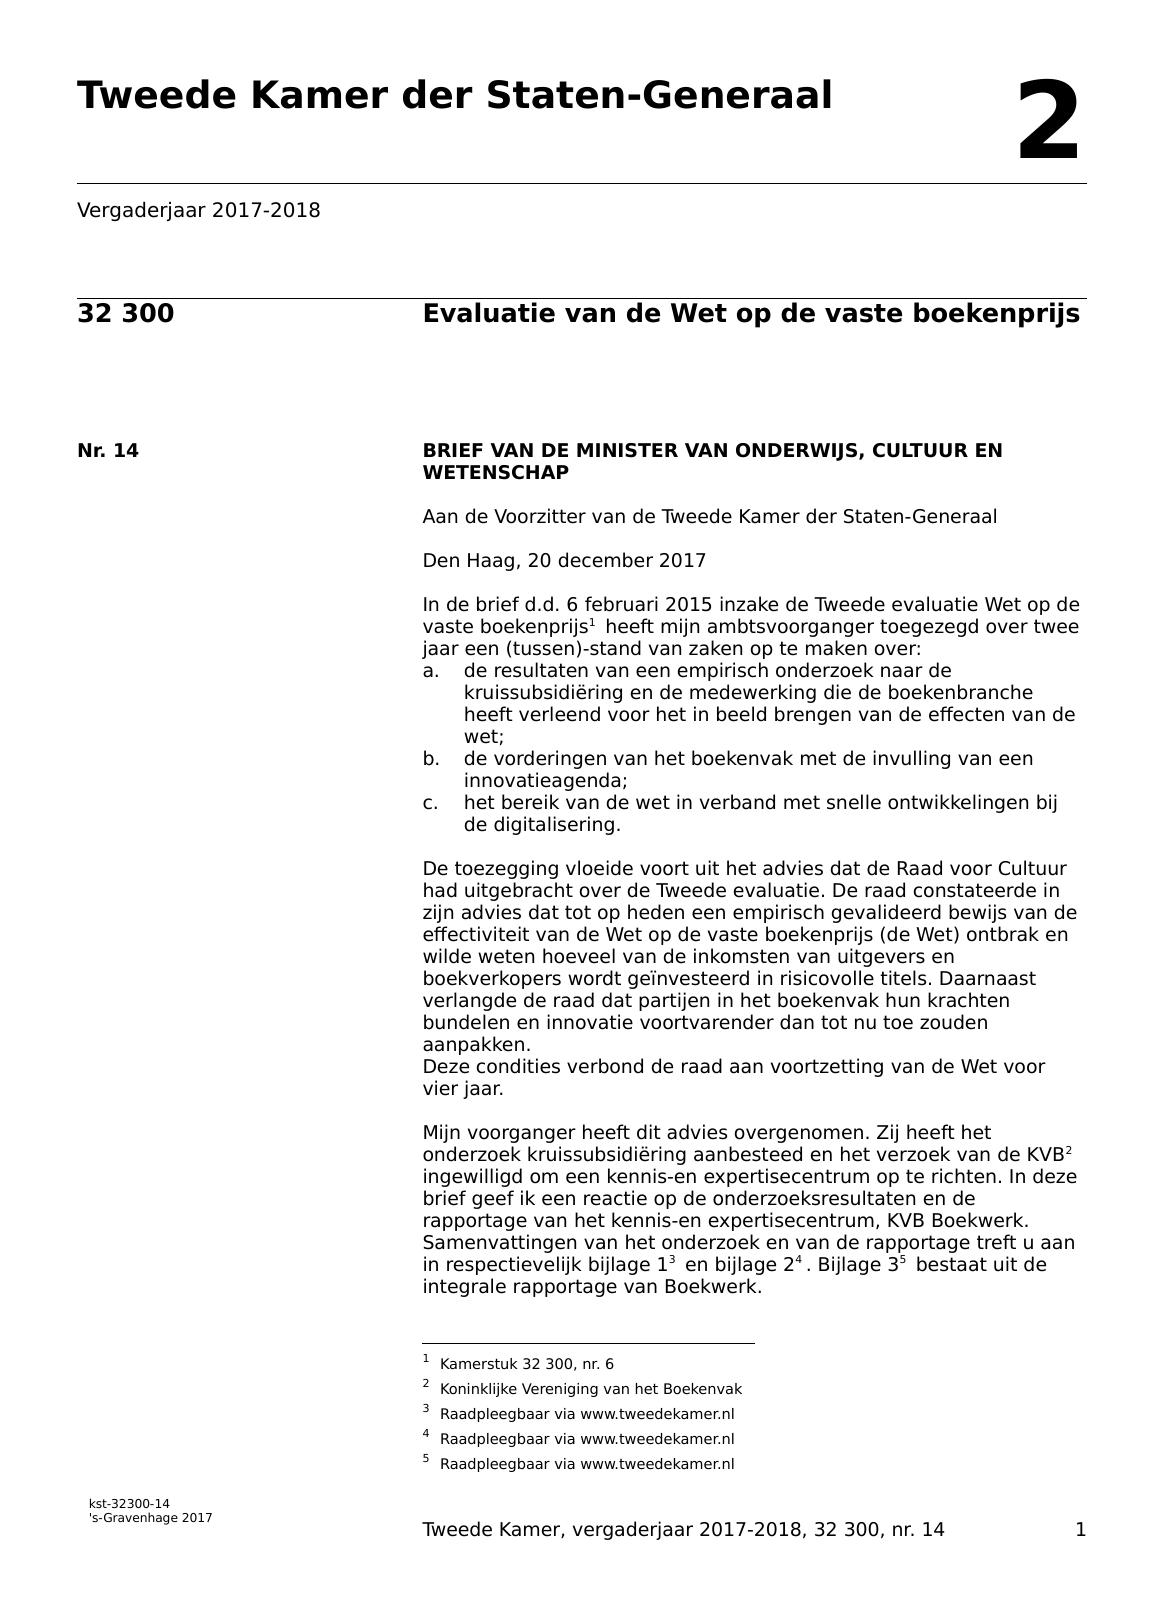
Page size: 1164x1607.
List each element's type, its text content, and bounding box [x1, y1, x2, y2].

text kst-32300-14 [88, 1497, 323, 1511]
text Raadpleegbaar via www.tweedekamer.nl [422, 1402, 1087, 1424]
table_cell Vergaderjaar 2017-2018 [77, 184, 1087, 298]
text De toezegging vloeide voort uit het advies dat de Raad voor Cultuur had uitgebracht over de Tweede evaluatie. De raad constateerde in zijn advies dat tot op heden een empirisch gevalideerd bewijs van de effectiviteit van de Wet op de vaste boekenprijs (de Wet) ontbrak en wilde weten hoeveel van de inkomsten van uitgevers en boekverkopers wordt geïnvesteerd in risicovolle titels. Daarnaast verlangde de raad dat partijen in het boekenvak hun krachten bundelen en innovatie voortvarender dan tot nu toe zouden aanpakken. [422, 858, 1087, 1056]
text Mijn voorganger heeft dit advies overgenomen. Zij heeft het onderzoek kruissubsidiëring aanbesteed en het verzoek van de KVB ingewilligd om een kennis-en expertisecentrum op te richten. In deze brief geef ik een reactie op de onderzoeksresultaten en de rapportage van het kennis-en expertisecentrum, KVB Boekwerk. Samenvattingen van het onderzoek en van de rapportage treft u aan in respectievelijk bijlage 1 en bijlage 2. Bijlage 3 bestaat uit de integrale rapportage van Boekwerk. [422, 1122, 1087, 1298]
text Raadpleegbaar via www.tweedekamer.nl [422, 1452, 1087, 1474]
text Deze condities verbond de raad aan voortzetting van de Wet voor vier jaar. [422, 1056, 1087, 1100]
text b. de vorderingen van het boekenvak met de invulling van een innovatieagenda; [422, 748, 1087, 792]
subtitle Nr. 14 BRIEF VAN DE MINISTER VAN ONDERWIJS, CULTUUR EN WETENSCHAP [77, 440, 1087, 484]
text Kamerstuk 32 300, nr. 6 [422, 1352, 1087, 1374]
text a. de resultaten van een empirisch onderzoek naar de kruissubsidiëring en de medewerking die de boekenbranche heeft verleend voor het in beeld brengen van de effecten van de wet; [422, 660, 1087, 748]
text c. het bereik van de wet in verband met snelle ontwikkelingen bij de digitalisering. [422, 792, 1087, 836]
text Raadpleegbaar via www.tweedekamer.nl [422, 1427, 1087, 1449]
table_header 2 [886, 59, 1087, 183]
text In de brief d.d. 6 februari 2015 inzake de Tweede evaluatie Wet op de vaste boekenprijs heeft mijn ambtsvoorganger toegezegd over twee jaar een (tussen)-stand van zaken op te maken over: [422, 594, 1087, 660]
text Koninklijke Vereniging van het Boekenvak [422, 1377, 1087, 1399]
table_header Tweede Kamer der Staten-Generaal [77, 59, 886, 183]
text Den Haag, 20 december 2017 [422, 550, 1087, 572]
text Aan de Voorzitter van de Tweede Kamer der Staten-Generaal [422, 506, 1087, 528]
subtitle 32 300 Evaluatie van de Wet op de vaste boekenprijs [77, 299, 1087, 329]
text 's-Gravenhage 2017 [88, 1511, 323, 1525]
